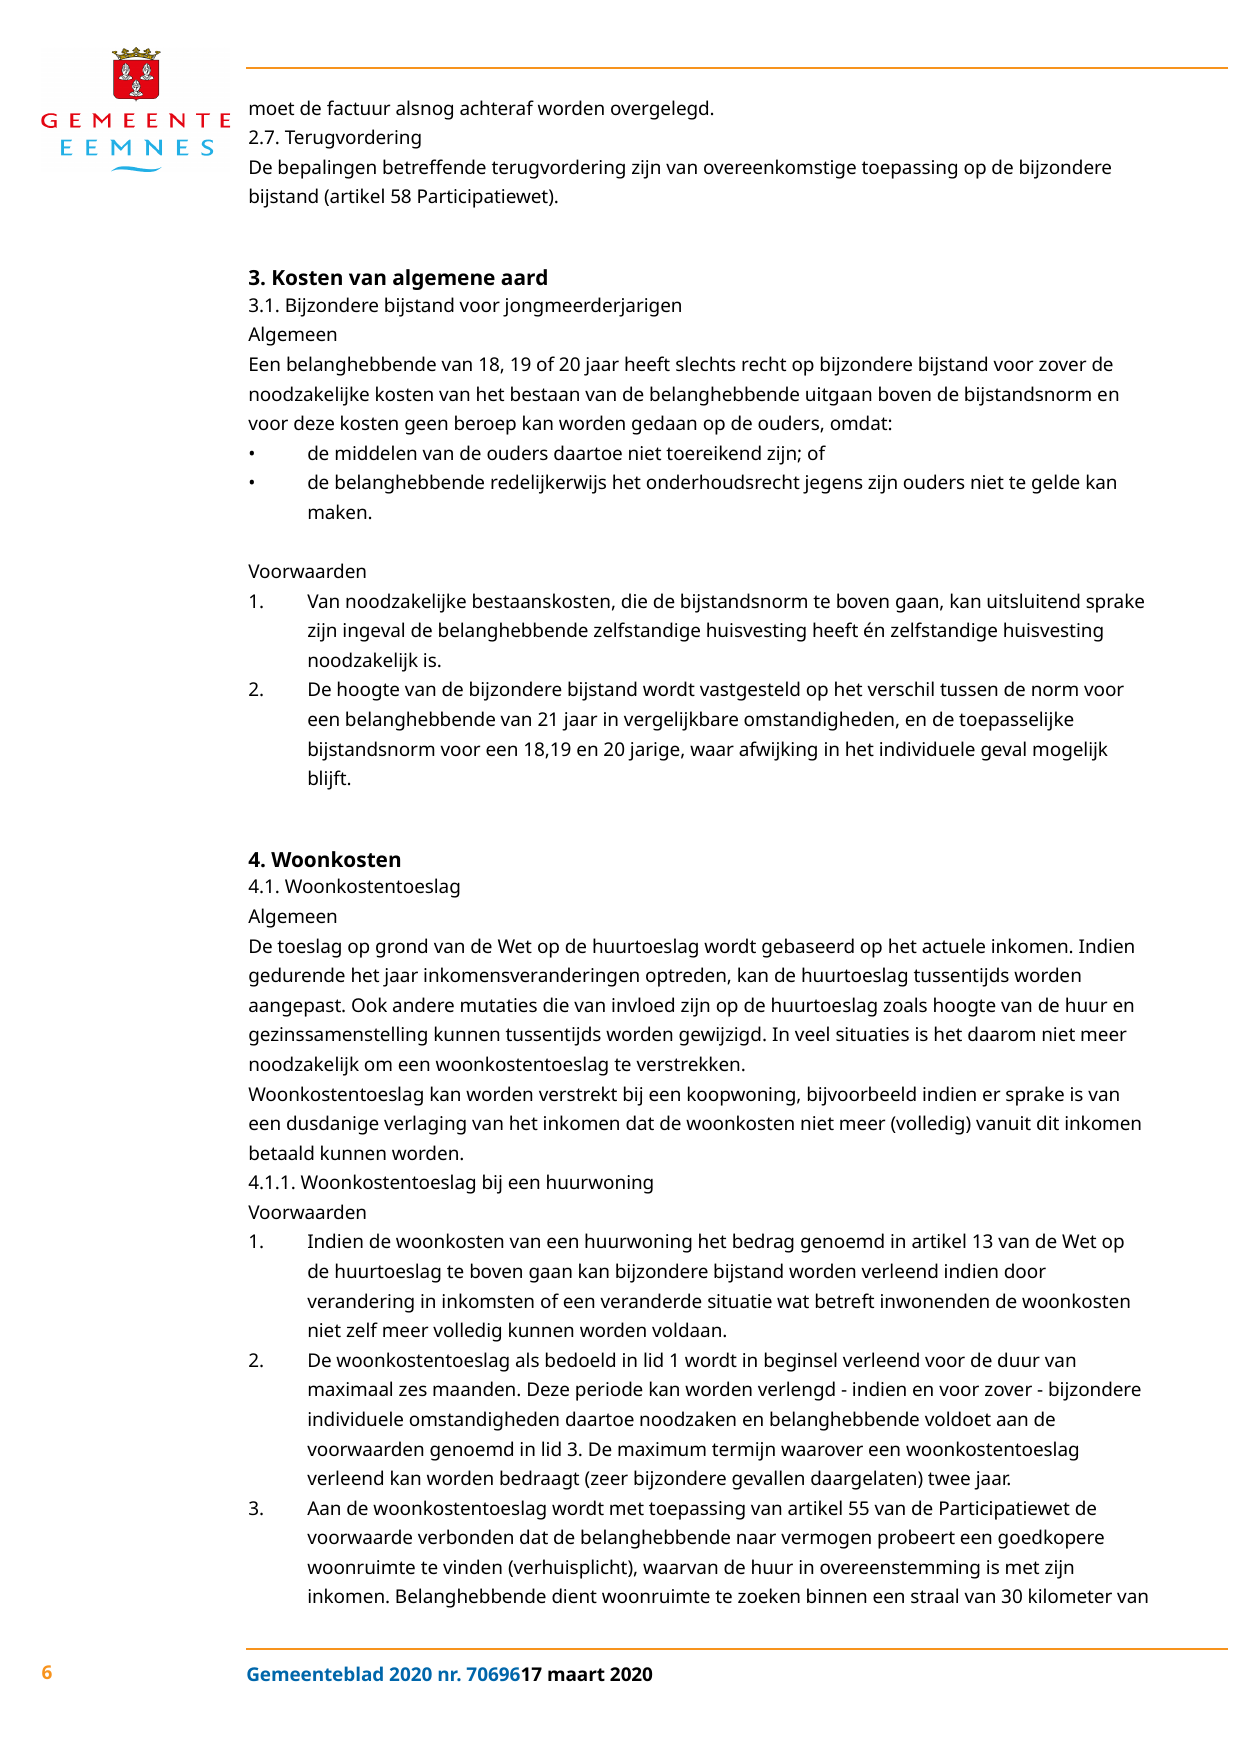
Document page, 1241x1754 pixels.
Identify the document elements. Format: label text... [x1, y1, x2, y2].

text Woonkostentoeslag kan worden verstrekt bij een koopwoning, bijvoorbeeld indien er sprake is van een dusdanige verlaging van het inkomen dat de woonkosten niet meer (volledig) vanuit dit inkomen betaald kunnen worden. [248, 1081, 1152, 1166]
text De bepalingen betreffende terugvordering zijn van overeenkomstige toepassing op de bijzondere bijstand (artikel 58 Participatiewet). [248, 154, 1152, 209]
list de middelen van de ouders daartoe niet toereikend zijn; of [248, 440, 1152, 466]
text Voorwaarden [248, 1199, 1152, 1225]
text moet de factuur alsnog achteraf worden overgelegd. [248, 95, 1152, 121]
text Algemeen [248, 903, 1152, 929]
text 2.7. Terugvordering [248, 124, 1152, 150]
list Indien de woonkosten van een huurwoning het bedrag genoemd in artikel 13 van de Wet op de huurtoeslag te boven gaan kan bijzondere bijstand worden verleend indien door verandering in inkomsten of een veranderde situatie wat betreft inwonenden de woonkosten niet zelf meer volledig kunnen worden voldaan. [248, 1229, 1152, 1343]
list de belanghebbende redelijkerwijs het onderhoudsrecht jegens zijn ouders niet te gelde kan maken. [248, 469, 1152, 525]
list De hoogte van de bijzondere bijstand wordt vastgesteld op het verschil tussen de norm voor een belanghebbende van 21 jaar in vergelijkbare omstandigheden, en de toepasselijke bijstandsnorm voor een 18,19 en 20 jarige, waar afwijking in het individuele geval mogelijk blijft. [248, 677, 1152, 791]
list Aan de woonkostentoeslag wordt met toepassing van artikel 55 van de Participatiewet de voorwaarde verbonden dat de belanghebbende naar vermogen probeert een goedkopere woonruimte te vinden (verhuisplicht), waarvan de huur in overeenstemming is met zijn inkomen. Belanghebbende dient woonruimte te zoeken binnen een straal van 30 kilometer van [248, 1495, 1152, 1609]
text Voorwaarden [248, 558, 1152, 584]
text Een belanghebbende van 18, 19 of 20 jaar heeft slechts recht op bijzondere bijstand voor zover de noodzakelijke kosten van het bestaan van de belanghebbende uitgaan boven de bijstandsnorm en voor deze kosten geen beroep kan worden gedaan op de ouders, omdat: [248, 351, 1152, 436]
text 4. Woonkosten [248, 845, 1152, 874]
text 4.1.1. Woonkostentoeslag bij een huurwoning [248, 1169, 1152, 1195]
list Van noodzakelijke bestaanskosten, die de bijstandsnorm te boven gaan, kan uitsluitend sprake zijn ingeval de belanghebbende zelfstandige huisvesting heeft én zelfstandige huisvesting noodzakelijk is. [248, 588, 1152, 673]
text Algemeen [248, 322, 1152, 347]
text 4.1. Woonkostentoeslag [248, 874, 1152, 899]
text 3. Kosten van algemene aard [248, 263, 1152, 292]
picture [41, 47, 231, 172]
text 3.1. Bijzondere bijstand voor jongmeerderjarigen [248, 292, 1152, 318]
list De woonkostentoeslag als bedoeld in lid 1 wordt in beginsel verleend voor de duur van maximaal zes maanden. Deze periode kan worden verlengd - indien en voor zover - bijzondere individuele omstandigheden daartoe noodzaken en belanghebbende voldoet aan de voorwaarden genoemd in lid 3. De maximum termijn waarover een woonkostentoeslag verleend kan worden bedraagt (zeer bijzondere gevallen daargelaten) twee jaar. [248, 1347, 1152, 1491]
text De toeslag op grond van de Wet op de huurtoeslag wordt gebaseerd op het actuele inkomen. Indien gedurende het jaar inkomensveranderingen optreden, kan de huurtoeslag tussentijds worden aangepast. Ook andere mutaties die van invloed zijn op de huurtoeslag zoals hoogte van de huur en gezinssamenstelling kunnen tussentijds worden gewijzigd. In veel situaties is het daarom niet meer noodzakelijk om een woonkostentoeslag te verstrekken. [248, 933, 1152, 1077]
